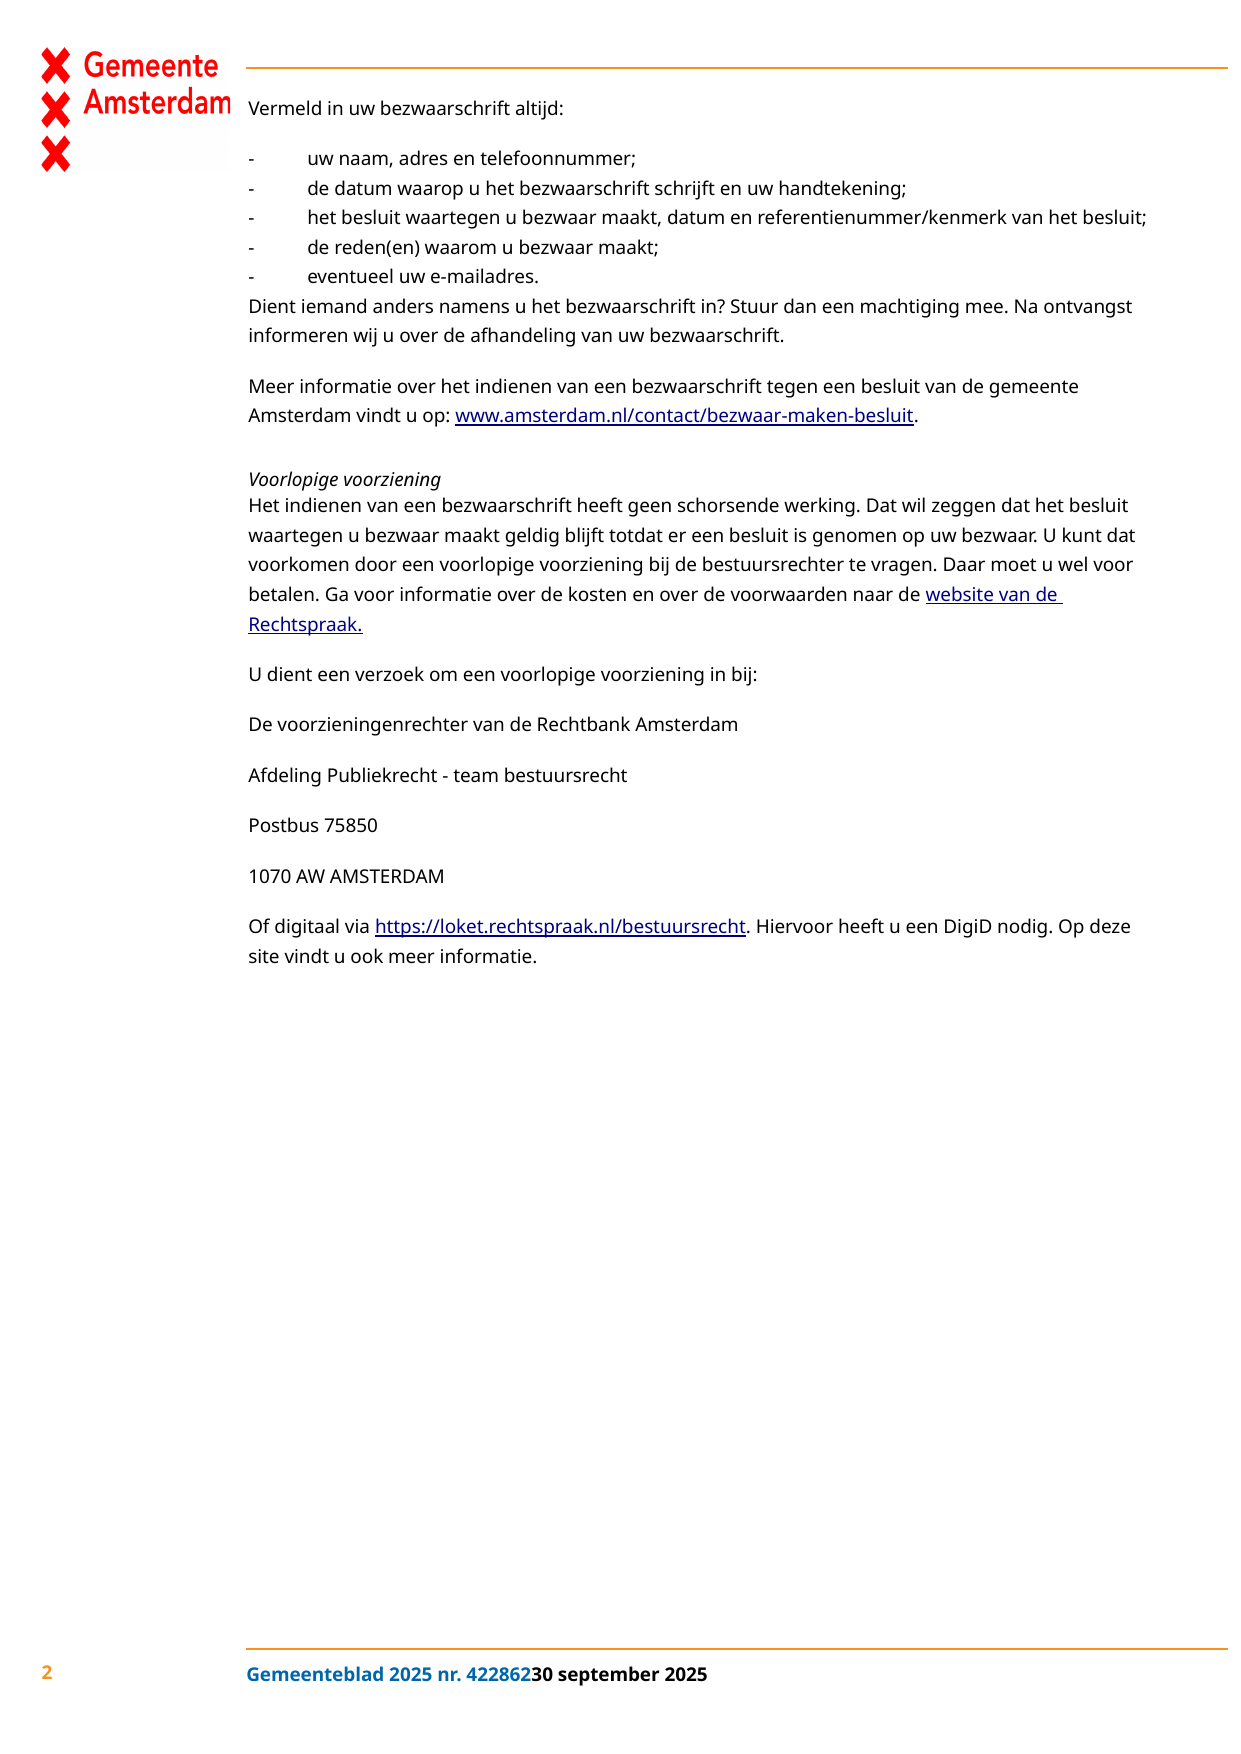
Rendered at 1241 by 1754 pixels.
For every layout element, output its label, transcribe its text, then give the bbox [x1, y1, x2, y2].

text Vermeld in uw bezwaarschrift altijd: [248, 95, 1152, 121]
text De voorzieningenrechter van de Rechtbank Amsterdam [248, 712, 1152, 737]
text Voorlopige voorziening [248, 467, 1152, 492]
text Dient iemand anders namens u het bezwaarschrift in? Stuur dan een machtiging mee. Na ontvangst informeren wij u over de afhandeling van uw bezwaarschrift. [248, 293, 1152, 348]
text Het indienen van een bezwaarschrift heeft geen schorsende werking. Dat wil zeggen dat het besluit waartegen u bezwaar maakt geldig blijft totdat er een besluit is genomen op uw bezwaar. U kunt dat voorkomen door een voorlopige voorziening bij de bestuursrechter te vragen. Daar moet u wel voor betalen. Ga voor informatie over de kosten en over de voorwaarden naar de website van de Rechtspraak. [248, 492, 1152, 636]
list de reden(en) waarom u bezwaar maakt; [248, 234, 1152, 260]
list de datum waarop u het bezwaarschrift schrijft en uw handtekening; [248, 175, 1152, 201]
list uw naam, adres en telefoonnummer; [248, 145, 1152, 171]
picture [41, 47, 231, 172]
list eventueel uw e-mailadres. [248, 263, 1152, 289]
text Of digitaal via https://loket.rechtspraak.nl/bestuursrecht. Hiervoor heeft u een DigiD nodig. Op deze site vindt u ook meer informatie. [248, 913, 1152, 968]
list het besluit waartegen u bezwaar maakt, datum en referentienummer/kenmerk van het besluit; [248, 204, 1152, 230]
text 1070 AW AMSTERDAM [248, 863, 1152, 888]
text Postbus 75850 [248, 812, 1152, 838]
text Afdeling Publiekrecht - team bestuursrecht [248, 762, 1152, 788]
text U dient een verzoek om een voorlopige voorziening in bij: [248, 661, 1152, 687]
text Meer informatie over het indienen van een bezwaarschrift tegen een besluit van de gemeente Amsterdam vindt u op: www.amsterdam.nl/contact/bezwaar-maken-besluit. [248, 373, 1152, 428]
